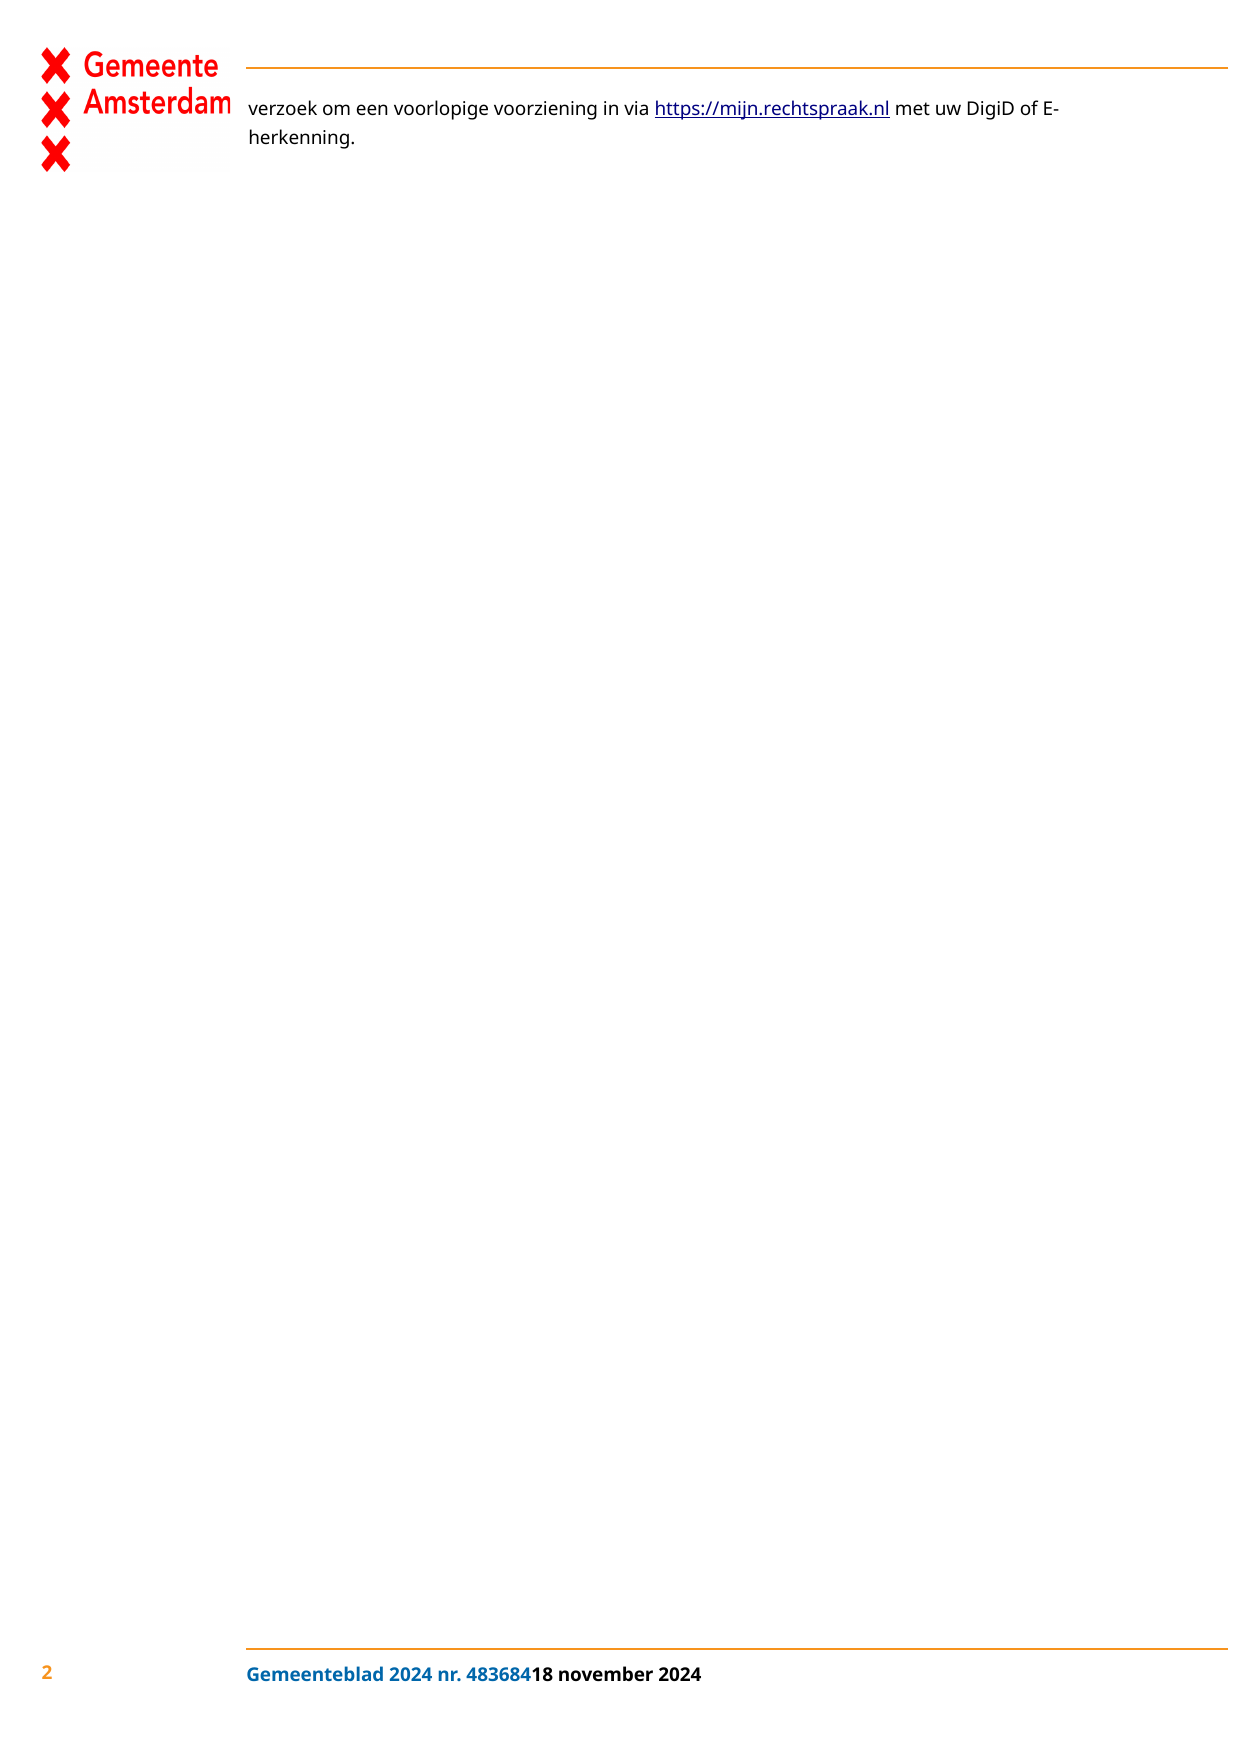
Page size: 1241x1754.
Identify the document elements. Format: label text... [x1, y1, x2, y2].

text verzoek om een voorlopige voorziening in via https://mijn.rechtspraak.nl met uw DigiD of E-herkenning. [248, 95, 1152, 150]
picture [41, 47, 231, 172]
